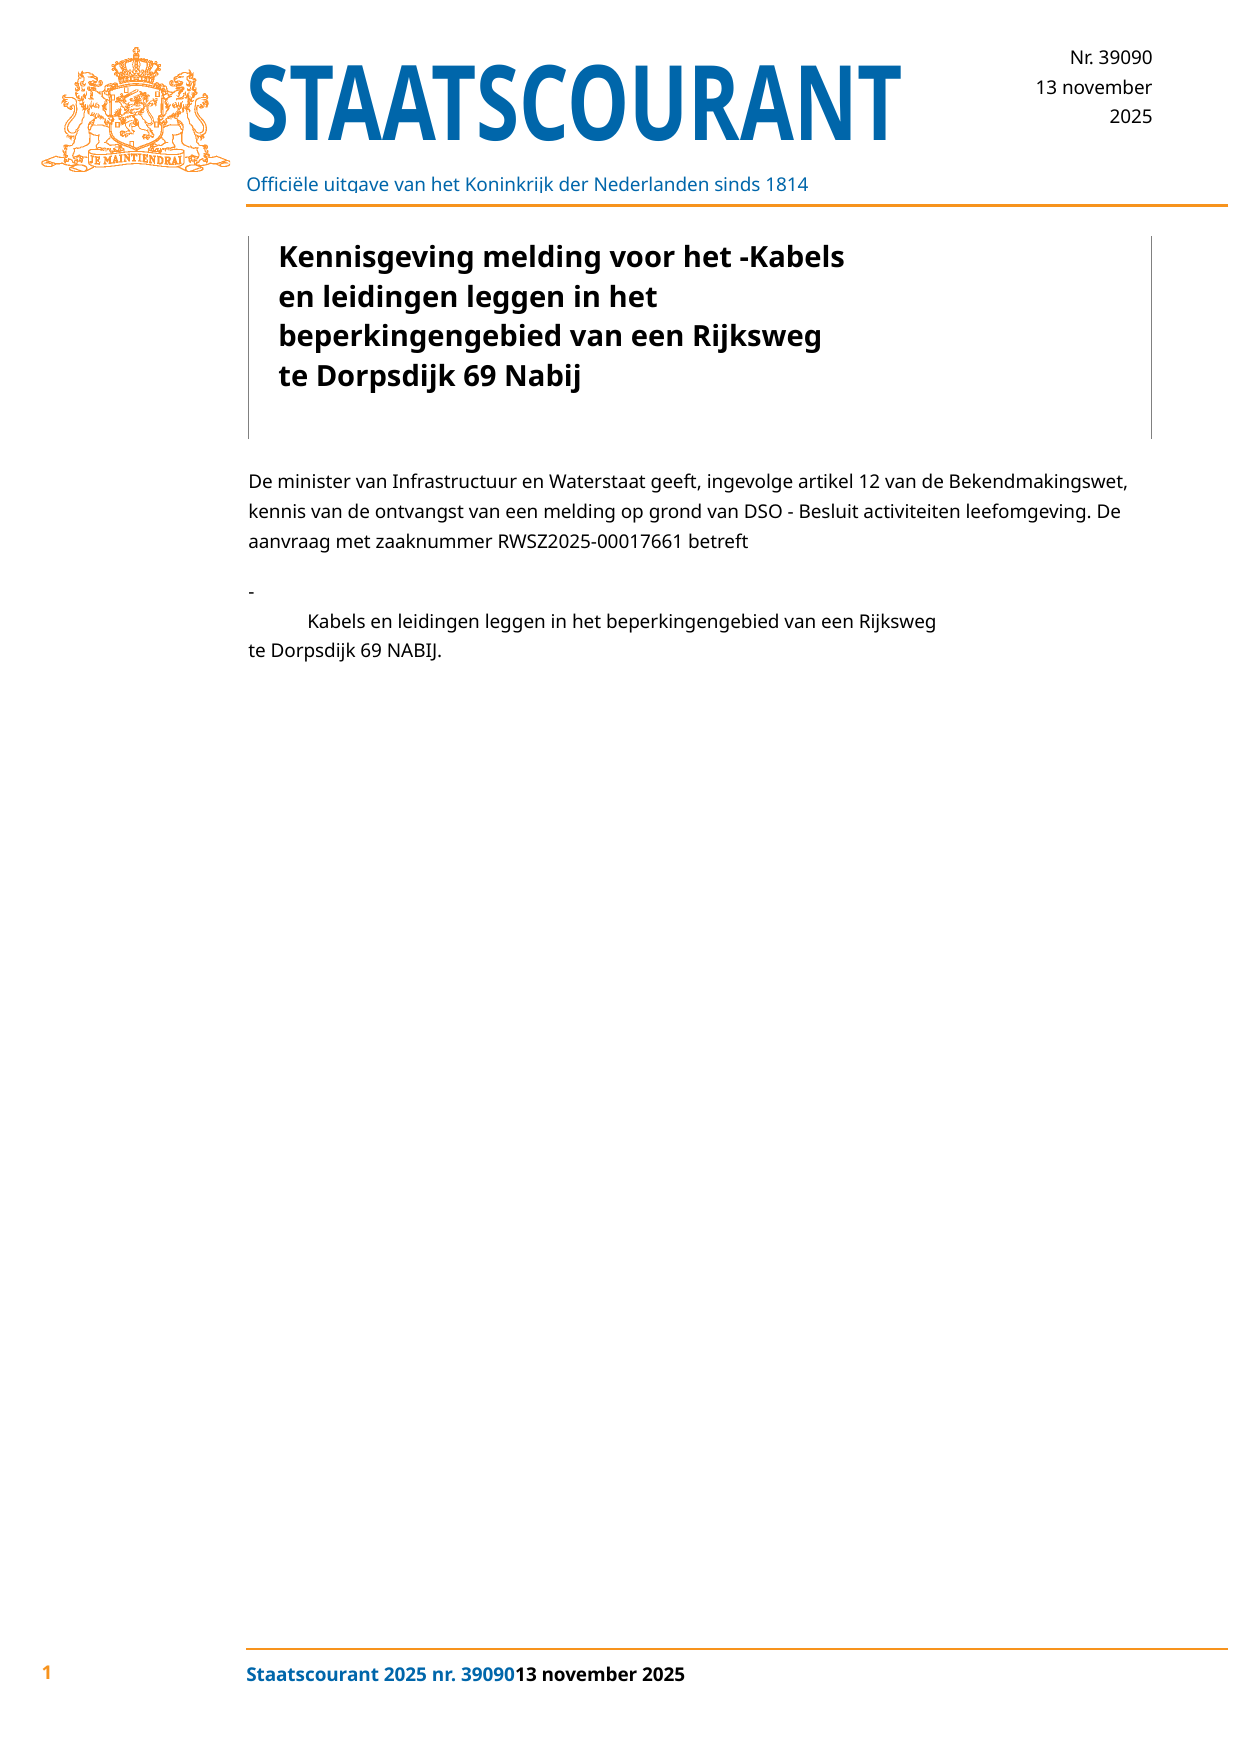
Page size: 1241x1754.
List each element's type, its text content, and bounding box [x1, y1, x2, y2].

table_header [850, 236, 912, 413]
table_header [1090, 236, 1151, 413]
picture [41, 47, 231, 172]
list Kabels en leidingen leggen in het beperkingengebied van een Rijksweg [248, 608, 1152, 633]
table_header Kennisgeving melding voor het -Kabels en leidingen leggen in het beperkingengebied van een Rijksweg te Dorpsdijk 69 Nabij [249, 236, 850, 439]
text De minister van Infrastructuur en Waterstaat geeft, ingevolge artikel 12 van de Bekendmakingswet, kennis van de ontvangst van een melding op grond van DSO - Besluit activiteiten leefomgeving. De aanvraag met zaaknummer RWSZ2025-00017661 betreft [248, 469, 1152, 553]
text te Dorpsdijk 69 NABIJ. [248, 637, 1152, 663]
picture [912, 236, 1090, 414]
table_header [850, 414, 1151, 439]
